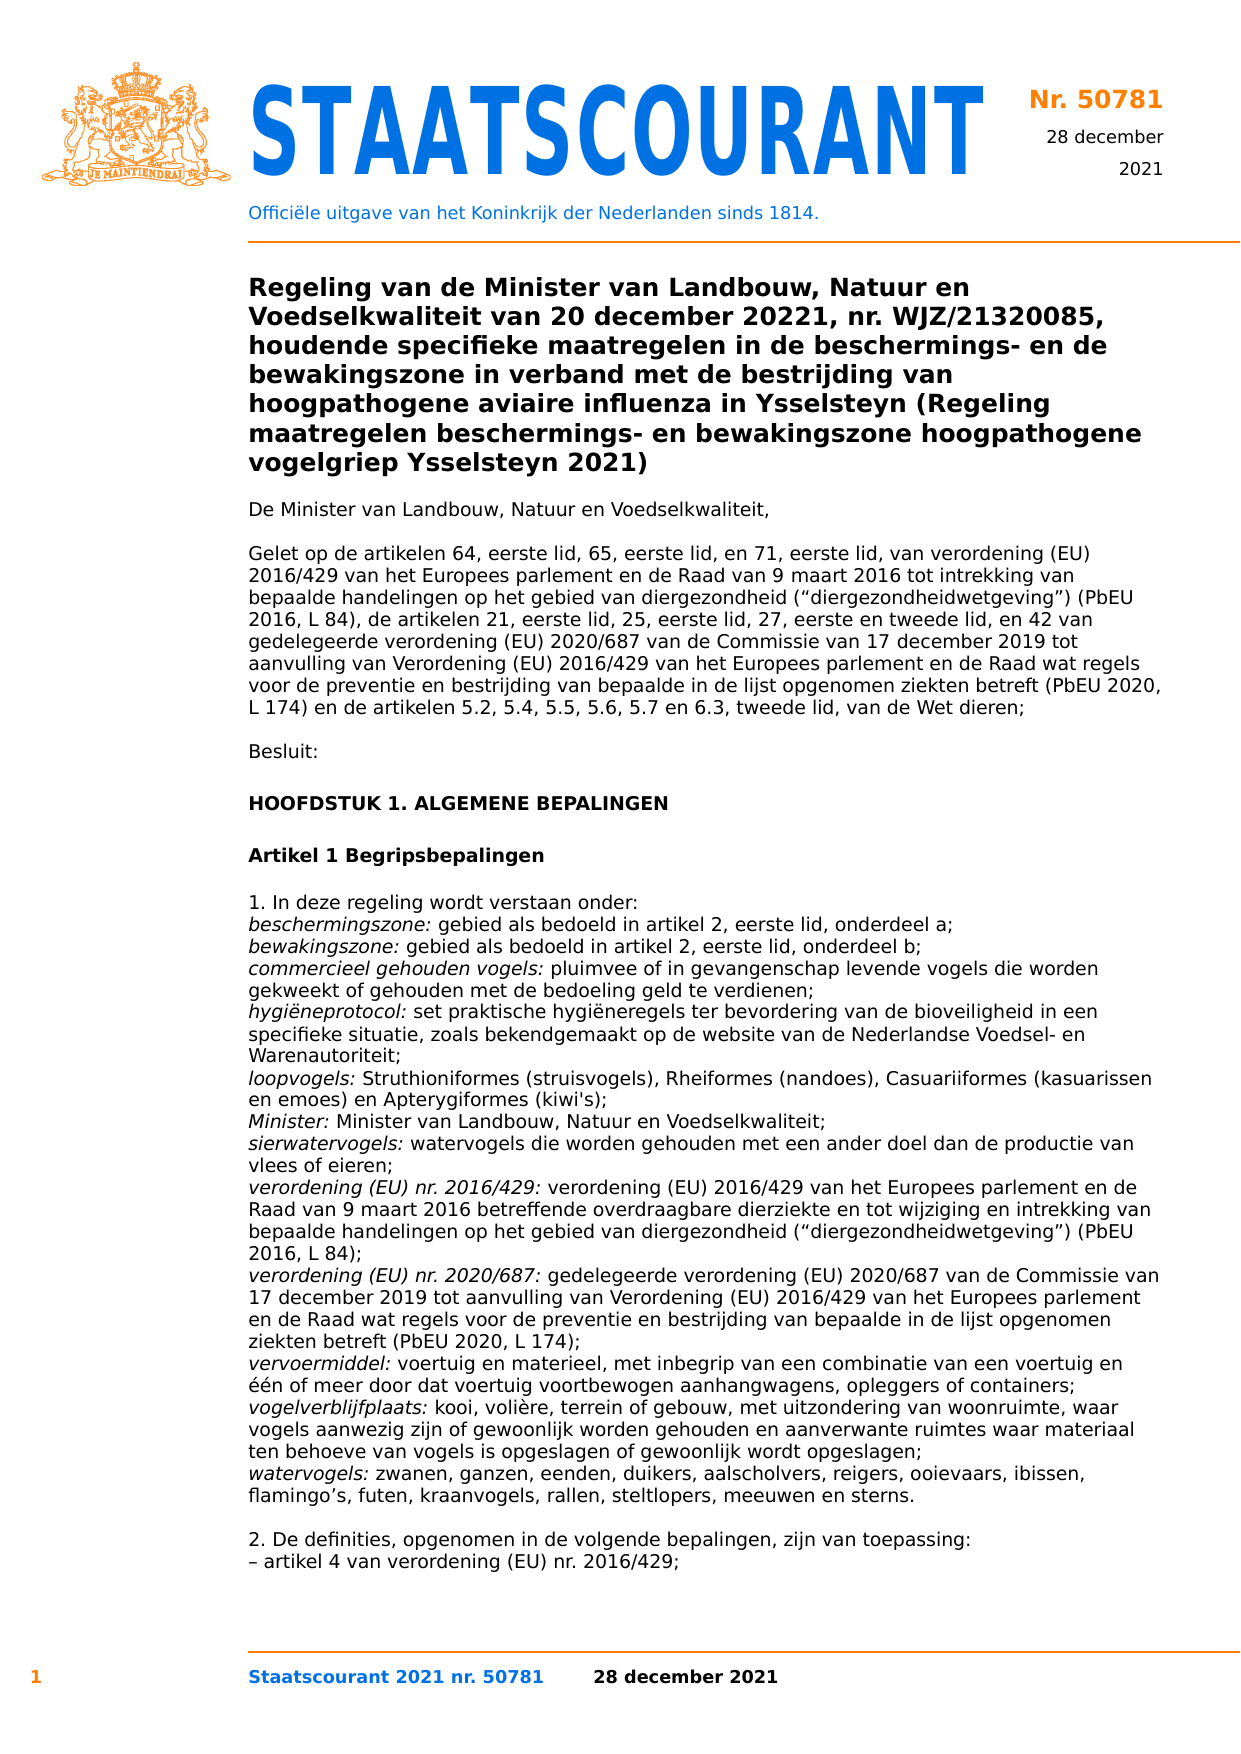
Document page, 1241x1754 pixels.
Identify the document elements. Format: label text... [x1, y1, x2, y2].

text Minister: Minister van Landbouw, Natuur en Voedselkwaliteit; [248, 1111, 1163, 1133]
text Gelet op de artikelen 64, eerste lid, 65, eerste lid, en 71, eerste lid, van verordening (EU) 2016/429 van het Europees parlement en de Raad van 9 maart 2016 tot intrekking van bepaalde handelingen op het gebied van diergezondheid (“diergezondheidwetgeving”) (PbEU 2016, L 84), de artikelen 21, eerste lid, 25, eerste lid, 27, eerste en tweede lid, en 42 van gedelegeerde verordening (EU) 2020/687 van de Commissie van 17 december 2019 tot aanvulling van Verordening (EU) 2016/429 van het Europees parlement en de Raad wat regels voor de preventie en bestrijding van bepaalde in de lijst opgenomen ziekten betreft (PbEU 2020, L 174) en de artikelen 5.2, 5.4, 5.5, 5.6, 5.7 en 6.3, tweede lid, van de Wet dieren; [248, 543, 1163, 719]
text – artikel 4 van verordening (EU) nr. 2016/429; [248, 1551, 1163, 1573]
text De Minister van Landbouw, Natuur en Voedselkwaliteit, [248, 499, 1163, 521]
text commercieel gehouden vogels: pluimvee of in gevangenschap levende vogels die worden gekweekt of gehouden met de bedoeling geld te verdienen; [248, 957, 1163, 1001]
text loopvogels: Struthioniformes (struisvogels), Rheiformes (nandoes), Casuariiformes (kasuarissen en emoes) en Apterygiformes (kiwi's); [248, 1067, 1163, 1111]
table_header Nr. 50781 [998, 62, 1240, 121]
text sierwatervogels: watervogels die worden gehouden met een ander doel dan de productie van vlees of eieren; [248, 1133, 1163, 1177]
table_cell 28 december [998, 121, 1240, 153]
text 1. In deze regeling wordt verstaan onder: [248, 892, 1163, 913]
table_cell Officiële uitgave van het Koninkrijk der Nederlanden sinds 1814. [248, 203, 1240, 241]
subtitle HOOFDSTUK 1. ALGEMENE BEPALINGEN [248, 793, 1163, 814]
text hygiëneprotocol: set praktische hygiëneregels ter bevordering van de bioveiligheid in een specifieke situatie, zoals bekendgemaakt op de website van de Nederlandse Voedsel- en Warenautoriteit; [248, 1001, 1163, 1067]
text verordening (EU) nr. 2020/687: gedelegeerde verordening (EU) 2020/687 van de Commissie van 17 december 2019 tot aanvulling van Verordening (EU) 2016/429 van het Europees parlement en de Raad wat regels voor de preventie en bestrijding van bepaalde in de lijst opgenomen ziekten betreft (PbEU 2020, L 174); [248, 1265, 1163, 1353]
text bewakingszone: gebied als bedoeld in artikel 2, eerste lid, onderdeel b; [248, 936, 1163, 957]
table_cell 2021 [998, 153, 1240, 203]
text beschermingszone: gebied als bedoeld in artikel 2, eerste lid, onderdeel a; [248, 913, 1163, 936]
picture [41, 62, 231, 186]
text vervoermiddel: voertuig en materieel, met inbegrip van een combinatie van een voertuig en één of meer door dat voertuig voortbewogen aanhangwagens, opleggers of containers; [248, 1353, 1163, 1397]
text watervogels: zwanen, ganzen, eenden, duikers, aalscholvers, reigers, ooievaars, ibissen, flamingo’s, futen, kraanvogels, rallen, steltlopers, meeuwen en sterns. [248, 1463, 1163, 1507]
subtitle Artikel 1 Begripsbepalingen [248, 844, 1163, 867]
table_header STAATSCOURANT [248, 62, 998, 203]
text verordening (EU) nr. 2016/429: verordening (EU) 2016/429 van het Europees parlement en de Raad van 9 maart 2016 betreffende overdraagbare dierziekte en tot wijziging en intrekking van bepaalde handelingen op het gebied van diergezondheid (“diergezondheidwetgeving”) (PbEU 2016, L 84); [248, 1177, 1163, 1265]
table_header [25, 62, 248, 241]
text 2. De definities, opgenomen in de volgende bepalingen, zijn van toepassing: [248, 1529, 1163, 1551]
subtitle Regeling van de Minister van Landbouw, Natuur en Voedselkwaliteit van 20 december 20221, nr. WJZ/21320085, houdende specifieke maatregelen in de beschermings- en de bewakingszone in verband met de bestrijding van hoogpathogene aviaire influenza in Ysselsteyn (Regeling maatregelen beschermings- en bewakingszone hoogpathogene vogelgriep Ysselsteyn 2021) [248, 273, 1163, 477]
text vogelverblijfplaats: kooi, volière, terrein of gebouw, met uitzondering van woonruimte, waar vogels aanwezig zijn of gewoonlijk worden gehouden en aanverwante ruimtes waar materiaal ten behoeve van vogels is opgeslagen of gewoonlijk wordt opgeslagen; [248, 1397, 1163, 1463]
text Besluit: [248, 741, 1163, 763]
